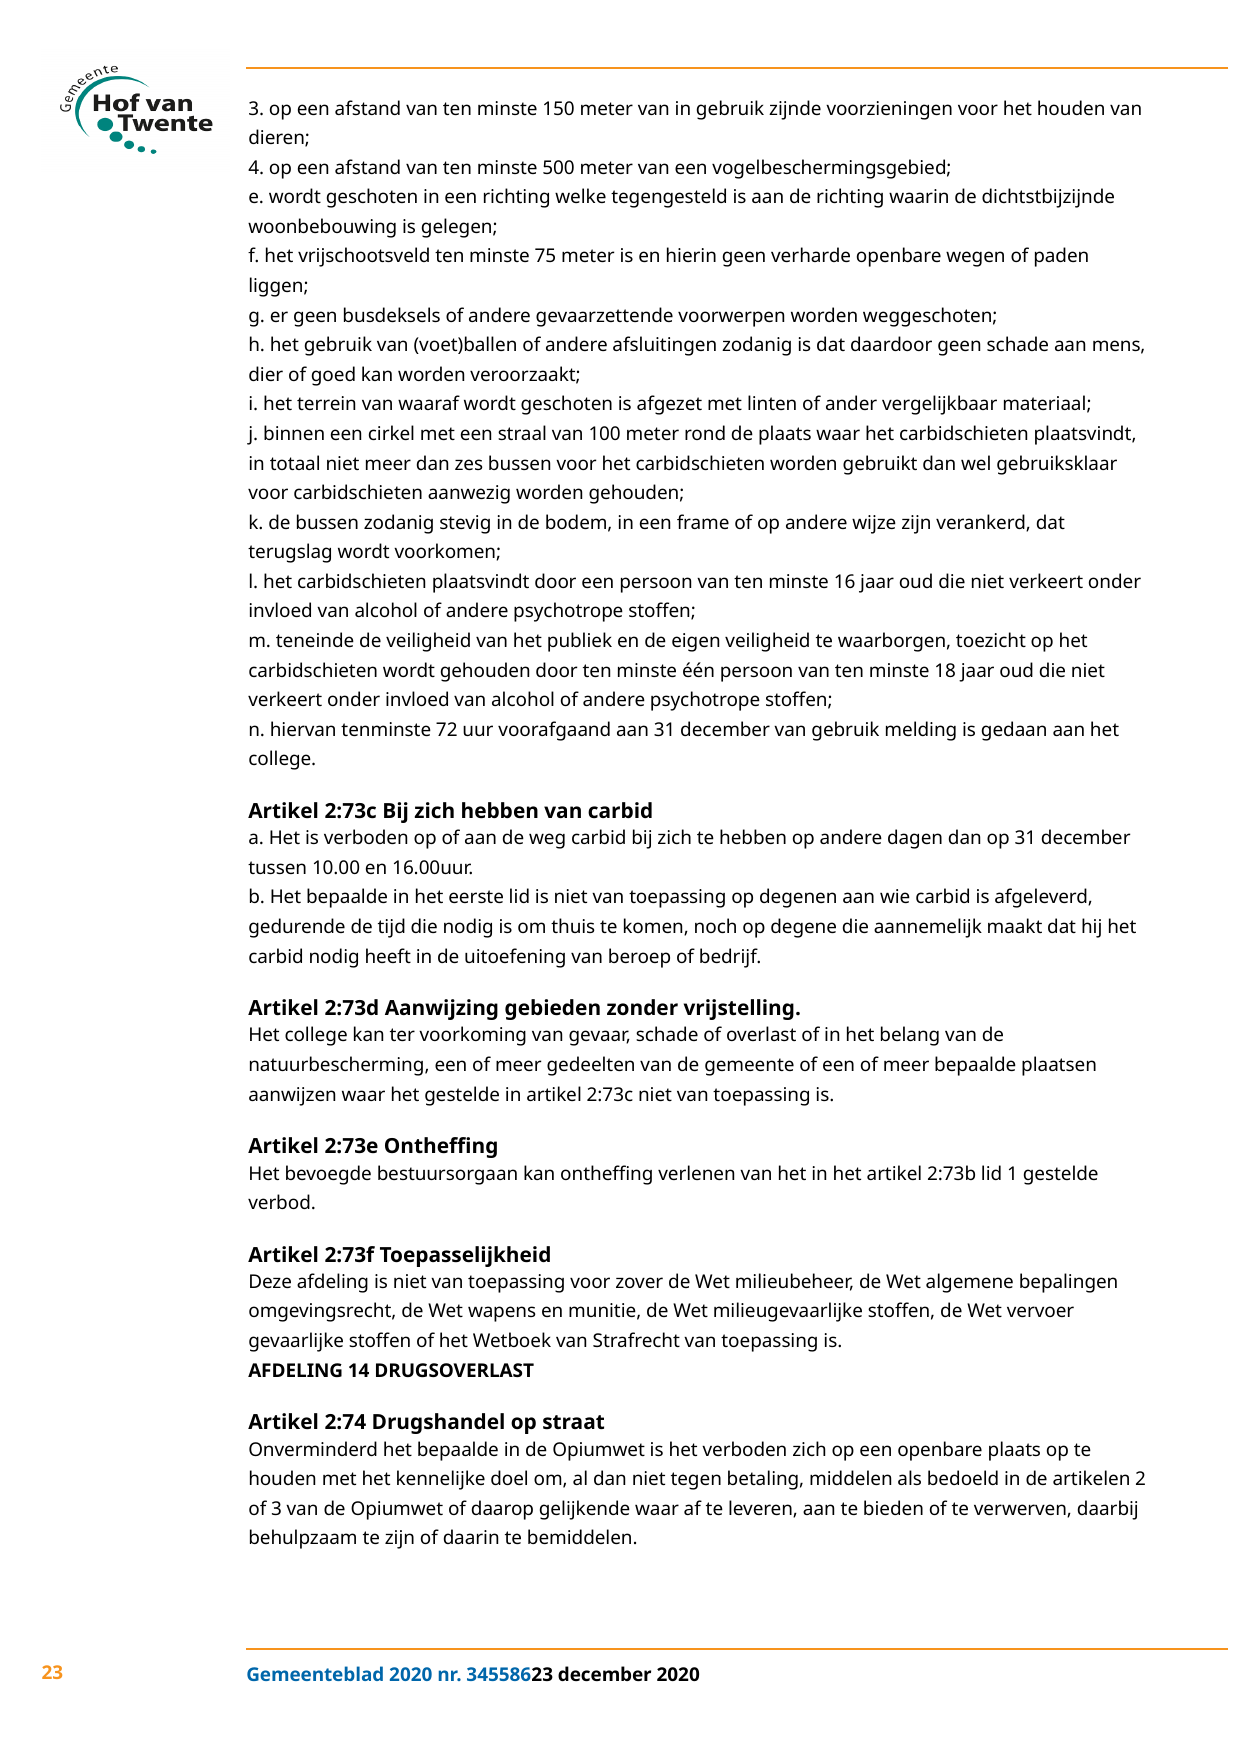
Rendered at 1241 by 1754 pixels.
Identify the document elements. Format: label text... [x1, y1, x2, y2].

text 3. op een afstand van ten minste 150 meter van in gebruik zijnde voorzieningen voor het houden van dieren; [248, 95, 1152, 150]
text Artikel 2:73f Toepasselijkheid [248, 1240, 1152, 1268]
text Onverminderd het bepaalde in de Opiumwet is het verboden zich op een openbare plaats op te houden met het kennelijke doel om, al dan niet tegen betaling, middelen als bedoeld in de artikelen 2 of 3 van de Opiumwet of daarop gelijkende waar af te leveren, aan te bieden of te verwerven, daarbij behulpzaam te zijn of daarin te bemiddelen. [248, 1436, 1152, 1550]
text k. de bussen zodanig stevig in de bodem, in een frame of op andere wijze zijn verankerd, dat terugslag wordt voorkomen; [248, 509, 1152, 564]
text a. Het is verboden op of aan de weg carbid bij zich te hebben op andere dagen dan op 31 december tussen 10.00 en 16.00uur. [248, 824, 1152, 880]
text 4. op een afstand van ten minste 500 meter van een vogelbeschermingsgebied; [248, 154, 1152, 180]
text h. het gebruik van (voet)ballen of andere afsluitingen zodanig is dat daardoor geen schade aan mens, dier of goed kan worden veroorzaakt; [248, 331, 1152, 387]
picture [41, 47, 231, 172]
text Artikel 2:73e Ontheffing [248, 1131, 1152, 1160]
text g. er geen busdeksels of andere gevaarzettende voorwerpen worden weggeschoten; [248, 302, 1152, 328]
text l. het carbidschieten plaatsvindt door een persoon van ten minste 16 jaar oud die niet verkeert onder invloed van alcohol of andere psychotrope stoffen; [248, 568, 1152, 623]
text n. hiervan tenminste 72 uur voorafgaand aan 31 december van gebruik melding is gedaan aan het college. [248, 716, 1152, 771]
text i. het terrein van waaraf wordt geschoten is afgezet met linten of ander vergelijkbaar materiaal; [248, 391, 1152, 416]
text Deze afdeling is niet van toepassing voor zover de Wet milieubeheer, de Wet algemene bepalingen omgevingsrecht, de Wet wapens en munitie, de Wet milieugevaarlijke stoffen, de Wet vervoer gevaarlijke stoffen of het Wetboek van Strafrecht van toepassing is. [248, 1268, 1152, 1353]
text Het bevoegde bestuursorgaan kan ontheffing verlenen van het in het artikel 2:73b lid 1 gestelde verbod. [248, 1160, 1152, 1215]
text b. Het bepaalde in het eerste lid is niet van toepassing op degenen aan wie carbid is afgeleverd, gedurende de tijd die nodig is om thuis te komen, noch op degene die aannemelijk maakt dat hij het carbid nodig heeft in de uitoefening van beroep of bedrijf. [248, 884, 1152, 968]
text Artikel 2:73c Bij zich hebben van carbid [248, 796, 1152, 824]
text m. teneinde de veiligheid van het publiek en de eigen veiligheid te waarborgen, toezicht op het carbidschieten wordt gehouden door ten minste één persoon van ten minste 18 jaar oud die niet verkeert onder invloed van alcohol of andere psychotrope stoffen; [248, 627, 1152, 712]
text f. het vrijschootsveld ten minste 75 meter is en hierin geen verharde openbare wegen of paden liggen; [248, 243, 1152, 298]
text AFDELING 14 DRUGSOVERLAST [248, 1357, 1152, 1383]
text e. wordt geschoten in een richting welke tegengesteld is aan de richting waarin de dichtstbijzijnde woonbebouwing is gelegen; [248, 183, 1152, 239]
text Artikel 2:73d Aanwijzing gebieden zonder vrijstelling. [248, 993, 1152, 1022]
text Het college kan ter voorkoming van gevaar, schade of overlast of in het belang van de natuurbescherming, een of meer gedeelten van de gemeente of een of meer bepaalde plaatsen aanwijzen waar het gestelde in artikel 2:73c niet van toepassing is. [248, 1022, 1152, 1107]
text Artikel 2:74 Drugshandel op straat [248, 1407, 1152, 1436]
text j. binnen een cirkel met een straal van 100 meter rond de plaats waar het carbidschieten plaatsvindt, in totaal niet meer dan zes bussen voor het carbidschieten worden gebruikt dan wel gebruiksklaar voor carbidschieten aanwezig worden gehouden; [248, 420, 1152, 505]
